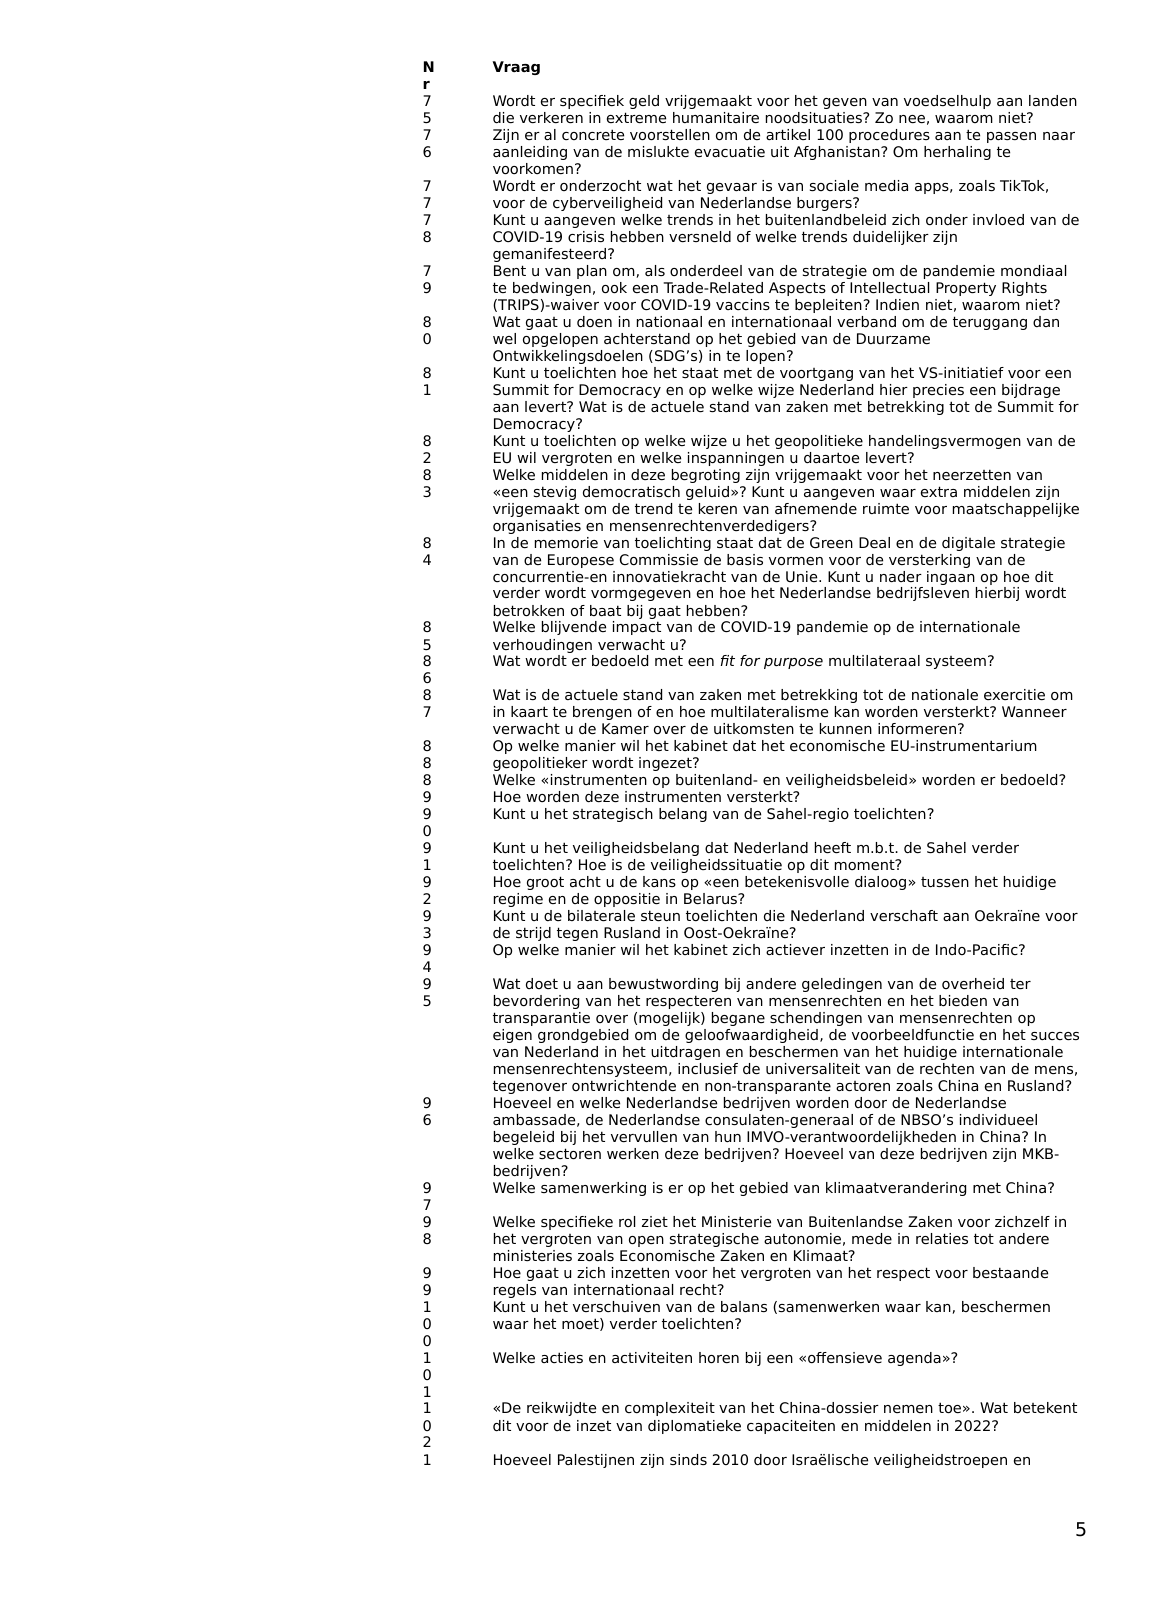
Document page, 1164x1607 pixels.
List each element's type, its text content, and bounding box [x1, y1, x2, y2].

table_cell [423, 976, 486, 1095]
table_cell [423, 487, 429, 496]
table_cell Wat doet u aan bewustwording bij andere geledingen van de overheid ter bevordering van het respecteren van mensenrechten en het bieden van transparantie over (mogelijk) begane schendingen van mensenrechten op eigen grondgebied om de geloofwaardigheid, de voorbeeldfunctie en het succes van Nederland in het uitdragen en beschermen van het huidige internationale mensenrechtensysteem, inclusief de universaliteit van de rechten van de mens, tegenover ontwrichtende en non-transparante actoren zoals China en Rusland? [486, 976, 1087, 1095]
table_cell Wat is de actuele stand van zaken met betrekking tot de nationale exercitie om in kaart te brengen of en hoe multilateralisme kan worden versterkt? Wanneer verwacht u de Kamer over de uitkomsten te kunnen informeren? [486, 687, 1087, 738]
table_cell Wat gaat u doen in nationaal en internationaal verband om de teruggang dan wel opgelopen achterstand op het gebied van de Duurzame Ontwikkelingsdoelen (SDG’s) in te lopen? [486, 314, 1087, 365]
table_cell Kunt u toelichten hoe het staat met de voortgang van het VS-initiatief voor een Summit for Democracy en op welke wijze Nederland hier precies een bijdrage aan levert? Wat is de actuele stand van zaken met betrekking tot de Summit for Democracy? [486, 365, 1087, 433]
table_cell Welke acties en activiteiten horen bij een «offensieve agenda»? [486, 1350, 1087, 1400]
table_cell Welke blijvende impact van de COVID-19 pandemie op de internationale verhoudingen verwacht u? [486, 619, 1087, 653]
table_cell Wordt er specifiek geld vrijgemaakt voor het geven van voedselhulp aan landen die verkeren in extreme humanitaire noodsituaties? Zo nee, waarom niet? [486, 93, 1087, 127]
table_cell Kunt u het verschuiven van de balans (samenwerken waar kan, beschermen waar het moet) verder toelichten? [486, 1299, 1087, 1349]
table_cell [423, 93, 486, 127]
table_cell [423, 1400, 486, 1451]
table_cell [423, 894, 428, 902]
table_cell [423, 127, 486, 178]
table_cell [423, 928, 429, 937]
table_cell [423, 806, 486, 840]
table_cell [423, 619, 486, 653]
table_cell Kunt u aangeven welke trends in het buitenlandbeleid zich onder invloed van de COVID-19 crisis hebben versneld of welke trends duidelijker zijn gemanifesteerd? [486, 212, 1087, 263]
table_cell Hoeveel en welke Nederlandse bedrijven worden door de Nederlandse ambassade, de Nederlandse consulaten-generaal of de NBSO’s individueel begeleid bij het vervullen van hun IMVO-verantwoordelijkheden in China? In welke sectoren werken deze bedrijven? Hoeveel van deze bedrijven zijn MKB-bedrijven? [486, 1095, 1087, 1180]
table_cell [423, 1350, 486, 1400]
table_cell [423, 1265, 486, 1298]
table_cell [423, 840, 486, 874]
table_cell [423, 687, 486, 738]
table_cell [423, 314, 486, 365]
table_cell [423, 1095, 486, 1180]
table_cell [423, 653, 486, 687]
table_cell Op welke manier wil het kabinet zich actiever inzetten in de Indo-Pacific? [486, 942, 1087, 976]
table_cell Welke samenwerking is er op het gebied van klimaatverandering met China? [486, 1180, 1087, 1214]
table_cell [423, 1299, 486, 1349]
table_cell Kunt u de bilaterale steun toelichten die Nederland verschaft aan Oekraïne voor de strijd tegen Rusland in Oost-Oekraïne? [486, 908, 1087, 942]
table_cell [423, 467, 486, 534]
table_cell [423, 1437, 428, 1445]
table_cell [423, 178, 486, 212]
table_cell In de memorie van toelichting staat dat de Green Deal en de digitale strategie van de Europese Commissie de basis vormen voor de versterking van de concurrentie-en innovatiekracht van de Unie. Kunt u nader ingaan op hoe dit verder wordt vormgegeven en hoe het Nederlandse bedrijfsleven hierbij wordt betrokken of baat bij gaat hebben? [486, 535, 1087, 619]
table_cell [423, 738, 486, 772]
table_cell [423, 772, 486, 806]
table_cell [423, 433, 486, 467]
table_cell Wordt er onderzocht wat het gevaar is van sociale media apps, zoals TikTok, voor de cyberveiligheid van Nederlandse burgers? [486, 178, 1087, 212]
table_cell [423, 365, 486, 433]
table_cell Wat wordt er bedoeld met een fit for purpose multilateraal systeem? [486, 653, 1087, 687]
table_cell [423, 535, 486, 619]
table_header [423, 59, 486, 93]
table_cell Kunt u toelichten op welke wijze u het geopolitieke handelingsvermogen van de EU wil vergroten en welke inspanningen u daartoe levert? [486, 433, 1087, 467]
table_cell Kunt u het strategisch belang van de Sahel-regio toelichten? [486, 806, 1087, 840]
table_cell [423, 1180, 486, 1214]
table_cell Hoeveel Palestijnen zijn sinds 2010 door Israëlische veiligheidstroepen en [486, 1451, 1087, 1468]
table_cell Op welke manier wil het kabinet dat het economische EU-instrumentarium geopolitieker wordt ingezet? [486, 738, 1087, 772]
table_cell [423, 1451, 486, 1468]
table_cell [423, 263, 486, 314]
table_cell [423, 453, 428, 461]
table_cell Hoe gaat u zich inzetten voor het vergroten van het respect voor bestaande regels van internationaal recht? [486, 1265, 1087, 1298]
table_cell Welke specifieke rol ziet het Ministerie van Buitenlandse Zaken voor zichzelf in het vergroten van open strategische autonomie, mede in relaties tot andere ministeries zoals Economische Zaken en Klimaat? [486, 1214, 1087, 1264]
table_cell Welke middelen in deze begroting zijn vrijgemaakt voor het neerzetten van «een stevig democratisch geluid»? Kunt u aangeven waar extra middelen zijn vrijgemaakt om de trend te keren van afnemende ruimte voor maatschappelijke organisaties en mensenrechtenverdedigers? [486, 467, 1087, 534]
table_cell Bent u van plan om, als onderdeel van de strategie om de pandemie mondiaal te bedwingen, ook een Trade-Related Aspects of Intellectual Property Rights (TRIPS)-waiver voor COVID-19 vaccins te bepleiten? Indien niet, waarom niet? [486, 263, 1087, 314]
table_header Vraag [486, 59, 1087, 93]
table_cell [423, 1214, 486, 1264]
table_cell [423, 908, 486, 942]
table_cell [423, 874, 486, 908]
table_cell Zijn er al concrete voorstellen om de artikel 100 procedures aan te passen naar aanleiding van de mislukte evacuatie uit Afghanistan? Om herhaling te voorkomen? [486, 127, 1087, 178]
table_cell [423, 942, 486, 976]
table_cell Kunt u het veiligheidsbelang dat Nederland heeft m.b.t. de Sahel verder toelichten? Hoe is de veiligheidssituatie op dit moment? [486, 840, 1087, 874]
table_cell [423, 212, 486, 263]
table_cell Hoe groot acht u de kans op «een betekenisvolle dialoog» tussen het huidige regime en de oppositie in Belarus? [486, 874, 1087, 908]
table_cell Welke «instrumenten op buitenland- en veiligheidsbeleid» worden er bedoeld? Hoe worden deze instrumenten versterkt? [486, 772, 1087, 806]
table_cell «De reikwijdte en complexiteit van het China-dossier nemen toe». Wat betekent dit voor de inzet van diplomatieke capaciteiten en middelen in 2022? [486, 1400, 1087, 1451]
